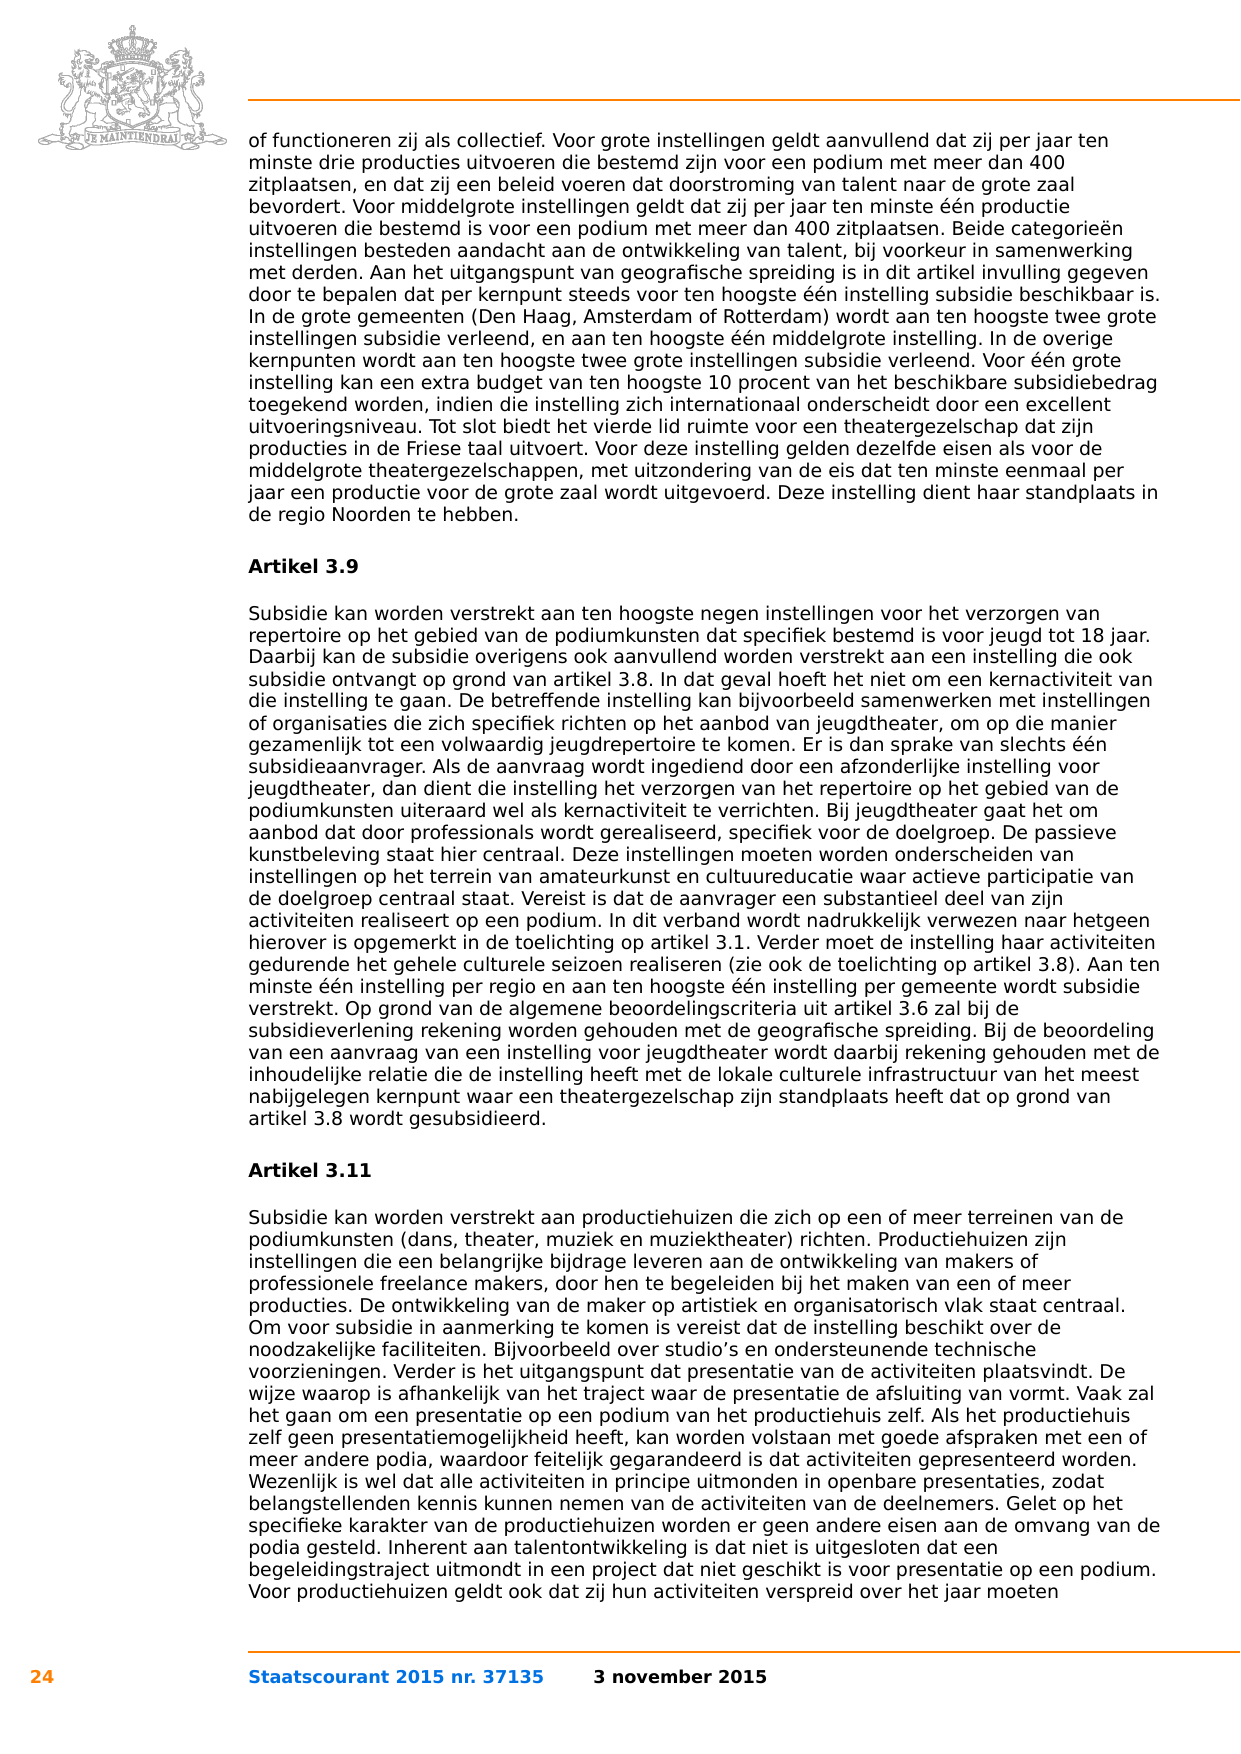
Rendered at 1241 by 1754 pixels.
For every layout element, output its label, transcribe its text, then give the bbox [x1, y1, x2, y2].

picture [38, 25, 227, 150]
subtitle Artikel 3.9 [248, 556, 1163, 577]
text of functioneren zij als collectief. Voor grote instellingen geldt aanvullend dat zij per jaar ten minste drie producties uitvoeren die bestemd zijn voor een podium met meer dan 400 zitplaatsen, en dat zij een beleid voeren dat doorstroming van talent naar de grote zaal bevordert. Voor middelgrote instellingen geldt dat zij per jaar ten minste één productie uitvoeren die bestemd is voor een podium met meer dan 400 zitplaatsen. Beide categorieën instellingen besteden aandacht aan de ontwikkeling van talent, bij voorkeur in samenwerking met derden. Aan het uitgangspunt van geografische spreiding is in dit artikel invulling gegeven door te bepalen dat per kernpunt steeds voor ten hoogste één instelling subsidie beschikbaar is. In de grote gemeenten (Den Haag, Amsterdam of Rotterdam) wordt aan ten hoogste twee grote instellingen subsidie verleend, en aan ten hoogste één middelgrote instelling. In de overige kernpunten wordt aan ten hoogste twee grote instellingen subsidie verleend. Voor één grote instelling kan een extra budget van ten hoogste 10 procent van het beschikbare subsidiebedrag toegekend worden, indien die instelling zich internationaal onderscheidt door een excellent uitvoeringsniveau. Tot slot biedt het vierde lid ruimte voor een theatergezelschap dat zijn producties in de Friese taal uitvoert. Voor deze instelling gelden dezelfde eisen als voor de middelgrote theatergezelschappen, met uitzondering van de eis dat ten minste eenmaal per jaar een productie voor de grote zaal wordt uitgevoerd. Deze instelling dient haar standplaats in de regio Noorden te hebben. [248, 130, 1163, 526]
text Subsidie kan worden verstrekt aan ten hoogste negen instellingen voor het verzorgen van repertoire op het gebied van de podiumkunsten dat specifiek bestemd is voor jeugd tot 18 jaar. Daarbij kan de subsidie overigens ook aanvullend worden verstrekt aan een instelling die ook subsidie ontvangt op grond van artikel 3.8. In dat geval hoeft het niet om een kernactiviteit van die instelling te gaan. De betreffende instelling kan bijvoorbeeld samenwerken met instellingen of organisaties die zich specifiek richten op het aanbod van jeugdtheater, om op die manier gezamenlijk tot een volwaardig jeugdrepertoire te komen. Er is dan sprake van slechts één subsidieaanvrager. Als de aanvraag wordt ingediend door een afzonderlijke instelling voor jeugdtheater, dan dient die instelling het verzorgen van het repertoire op het gebied van de podiumkunsten uiteraard wel als kernactiviteit te verrichten. Bij jeugdtheater gaat het om aanbod dat door professionals wordt gerealiseerd, specifiek voor de doelgroep. De passieve kunstbeleving staat hier centraal. Deze instellingen moeten worden onderscheiden van instellingen op het terrein van amateurkunst en cultuureducatie waar actieve participatie van de doelgroep centraal staat. Vereist is dat de aanvrager een substantieel deel van zijn activiteiten realiseert op een podium. In dit verband wordt nadrukkelijk verwezen naar hetgeen hierover is opgemerkt in de toelichting op artikel 3.1. Verder moet de instelling haar activiteiten gedurende het gehele culturele seizoen realiseren (zie ook de toelichting op artikel 3.8). Aan ten minste één instelling per regio en aan ten hoogste één instelling per gemeente wordt subsidie verstrekt. Op grond van de algemene beoordelingscriteria uit artikel 3.6 zal bij de subsidieverlening rekening worden gehouden met de geografische spreiding. Bij de beoordeling van een aanvraag van een instelling voor jeugdtheater wordt daarbij rekening gehouden met de inhoudelijke relatie die de instelling heeft met de lokale culturele infrastructuur van het meest nabijgelegen kernpunt waar een theatergezelschap zijn standplaats heeft dat op grond van artikel 3.8 wordt gesubsidieerd. [248, 602, 1163, 1130]
subtitle Artikel 3.11 [248, 1160, 1163, 1182]
text Subsidie kan worden verstrekt aan productiehuizen die zich op een of meer terreinen van de podiumkunsten (dans, theater, muziek en muziektheater) richten. Productiehuizen zijn instellingen die een belangrijke bijdrage leveren aan de ontwikkeling van makers of professionele freelance makers, door hen te begeleiden bij het maken van een of meer producties. De ontwikkeling van de maker op artistiek en organisatorisch vlak staat centraal. Om voor subsidie in aanmerking te komen is vereist dat de instelling beschikt over de noodzakelijke faciliteiten. Bijvoorbeeld over studio’s en ondersteunende technische voorzieningen. Verder is het uitgangspunt dat presentatie van de activiteiten plaatsvindt. De wijze waarop is afhankelijk van het traject waar de presentatie de afsluiting van vormt. Vaak zal het gaan om een presentatie op een podium van het productiehuis zelf. Als het productiehuis zelf geen presentatiemogelijkheid heeft, kan worden volstaan met goede afspraken met een of meer andere podia, waardoor feitelijk gegarandeerd is dat activiteiten gepresenteerd worden. Wezenlijk is wel dat alle activiteiten in principe uitmonden in openbare presentaties, zodat belangstellenden kennis kunnen nemen van de activiteiten van de deelnemers. Gelet op het specifieke karakter van de productiehuizen worden er geen andere eisen aan de omvang van de podia gesteld. Inherent aan talentontwikkeling is dat niet is uitgesloten dat een begeleidingstraject uitmondt in een project dat niet geschikt is voor presentatie op een podium. Voor productiehuizen geldt ook dat zij hun activiteiten verspreid over het jaar moeten [248, 1207, 1163, 1603]
